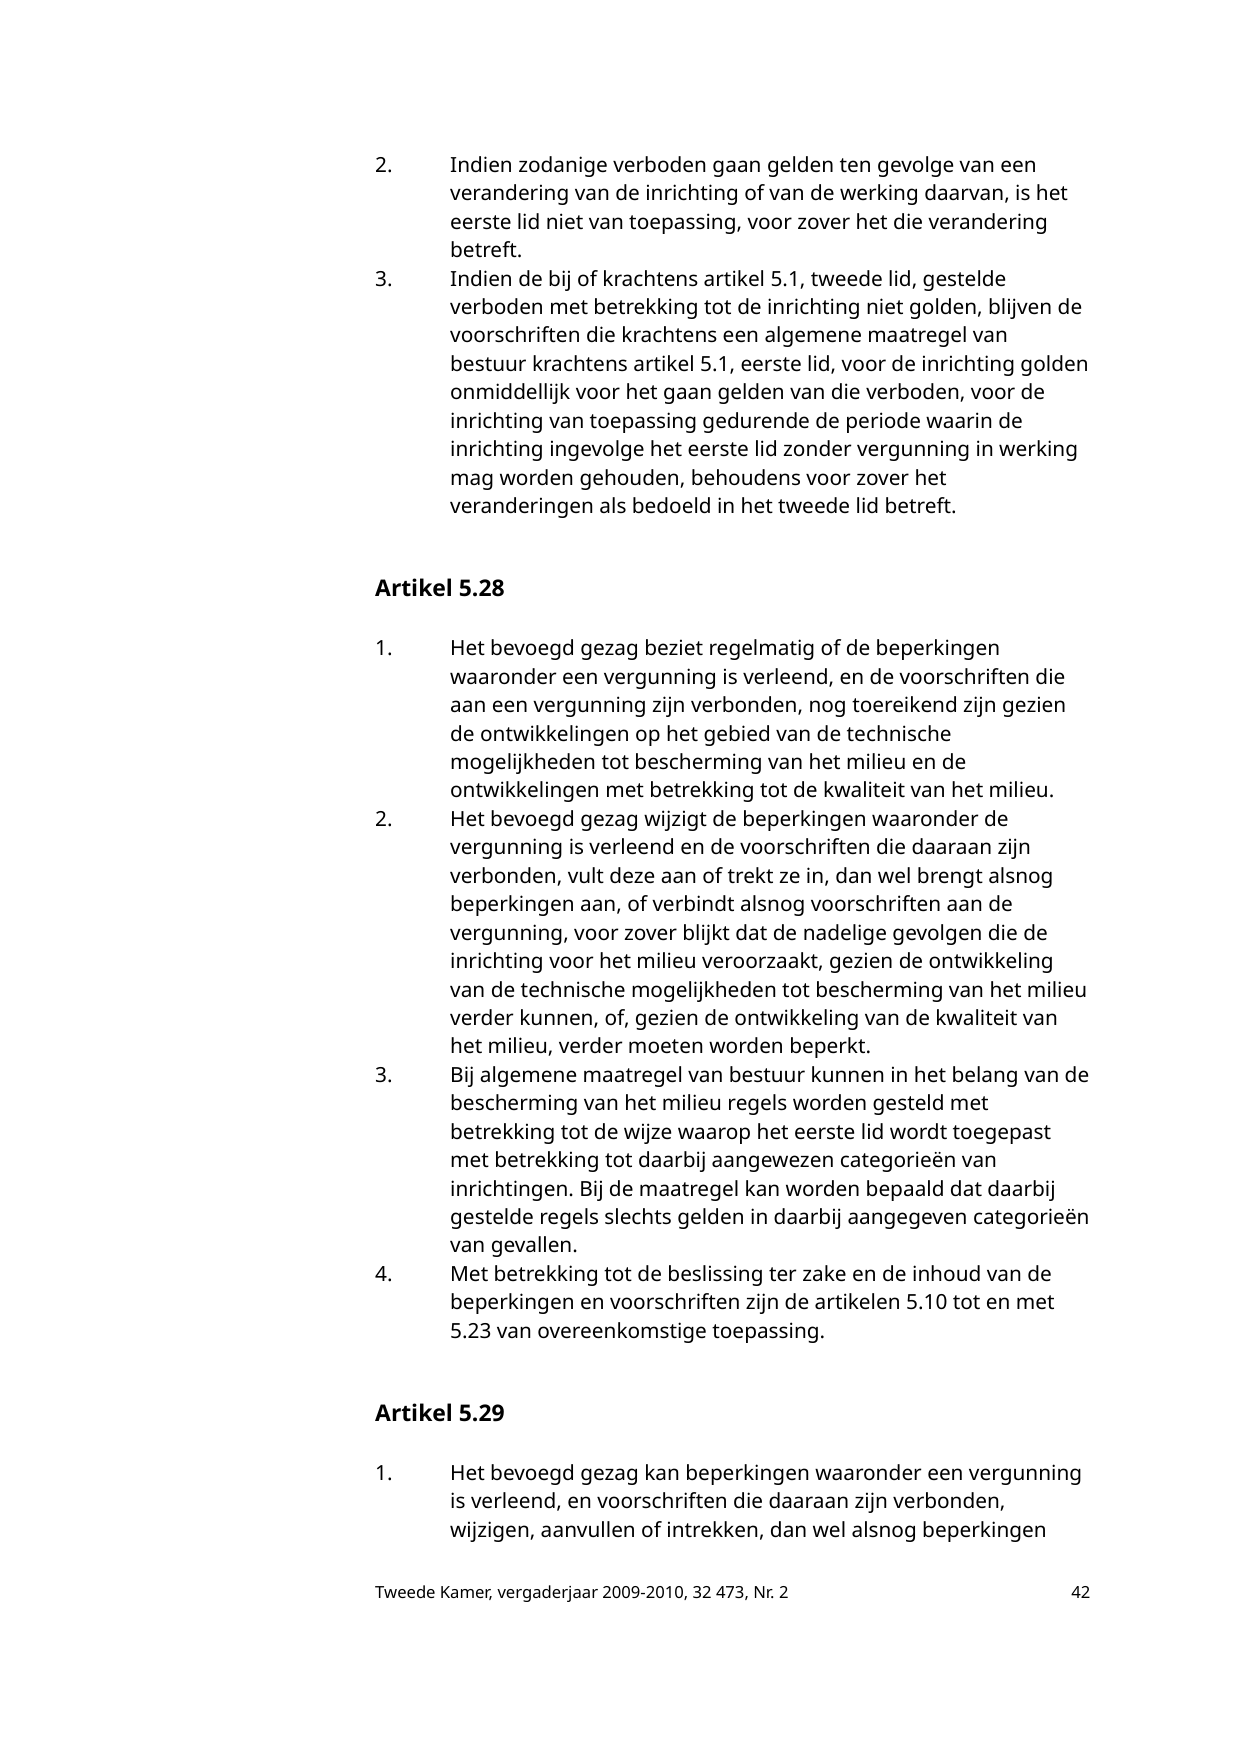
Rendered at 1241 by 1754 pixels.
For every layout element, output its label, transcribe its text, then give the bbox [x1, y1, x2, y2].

list Indien zodanige verboden gaan gelden ten gevolge van een verandering van de inrichting of van de werking daarvan, is het eerste lid niet van toepassing, voor zover het die verandering betreft. [375, 150, 1090, 264]
list Het bevoegd gezag beziet regelmatig of de beperkingen waaronder een vergunning is verleend, en de voorschriften die aan een vergunning zijn verbonden, nog toereikend zijn gezien de ontwikkelingen op het gebied van de technische mogelijkheden tot bescherming van het milieu en de ontwikkelingen met betrekking tot de kwaliteit van het milieu. [375, 633, 1090, 804]
list Bij algemene maatregel van bestuur kunnen in het belang van de bescherming van het milieu regels worden gesteld met betrekking tot de wijze waarop het eerste lid wordt toegepast met betrekking tot daarbij aangewezen categorieën van inrichtingen. Bij de maatregel kan worden bepaald dat daarbij gestelde regels slechts gelden in daarbij aangegeven categorieën van gevallen. [375, 1060, 1090, 1259]
list Met betrekking tot de beslissing ter zake en de inhoud van de beperkingen en voorschriften zijn de artikelen 5.10 tot en met 5.23 van overeenkomstige toepassing. [375, 1259, 1090, 1344]
list Het bevoegd gezag kan beperkingen waaronder een vergunning is verleend, en voorschriften die daaraan zijn verbonden, wijzigen, aanvullen of intrekken, dan wel alsnog beperkingen [375, 1458, 1090, 1543]
subtitle Artikel 5.28 [375, 572, 1090, 603]
subtitle Artikel 5.29 [375, 1397, 1090, 1428]
list Indien de bij of krachtens artikel 5.1, tweede lid, gestelde verboden met betrekking tot de inrichting niet golden, blijven de voorschriften die krachtens een algemene maatregel van bestuur krachtens artikel 5.1, eerste lid, voor de inrichting golden onmiddellijk voor het gaan gelden van die verboden, voor de inrichting van toepassing gedurende de periode waarin de inrichting ingevolge het eerste lid zonder vergunning in werking mag worden gehouden, behoudens voor zover het veranderingen als bedoeld in het tweede lid betreft. [375, 264, 1090, 520]
list Het bevoegd gezag wijzigt de beperkingen waaronder de vergunning is verleend en de voorschriften die daaraan zijn verbonden, vult deze aan of trekt ze in, dan wel brengt alsnog beperkingen aan, of verbindt alsnog voorschriften aan de vergunning, voor zover blijkt dat de nadelige gevolgen die de inrichting voor het milieu veroorzaakt, gezien de ontwikkeling van de technische mogelijkheden tot bescherming van het milieu verder kunnen, of, gezien de ontwikkeling van de kwaliteit van het milieu, verder moeten worden beperkt. [375, 804, 1090, 1060]
